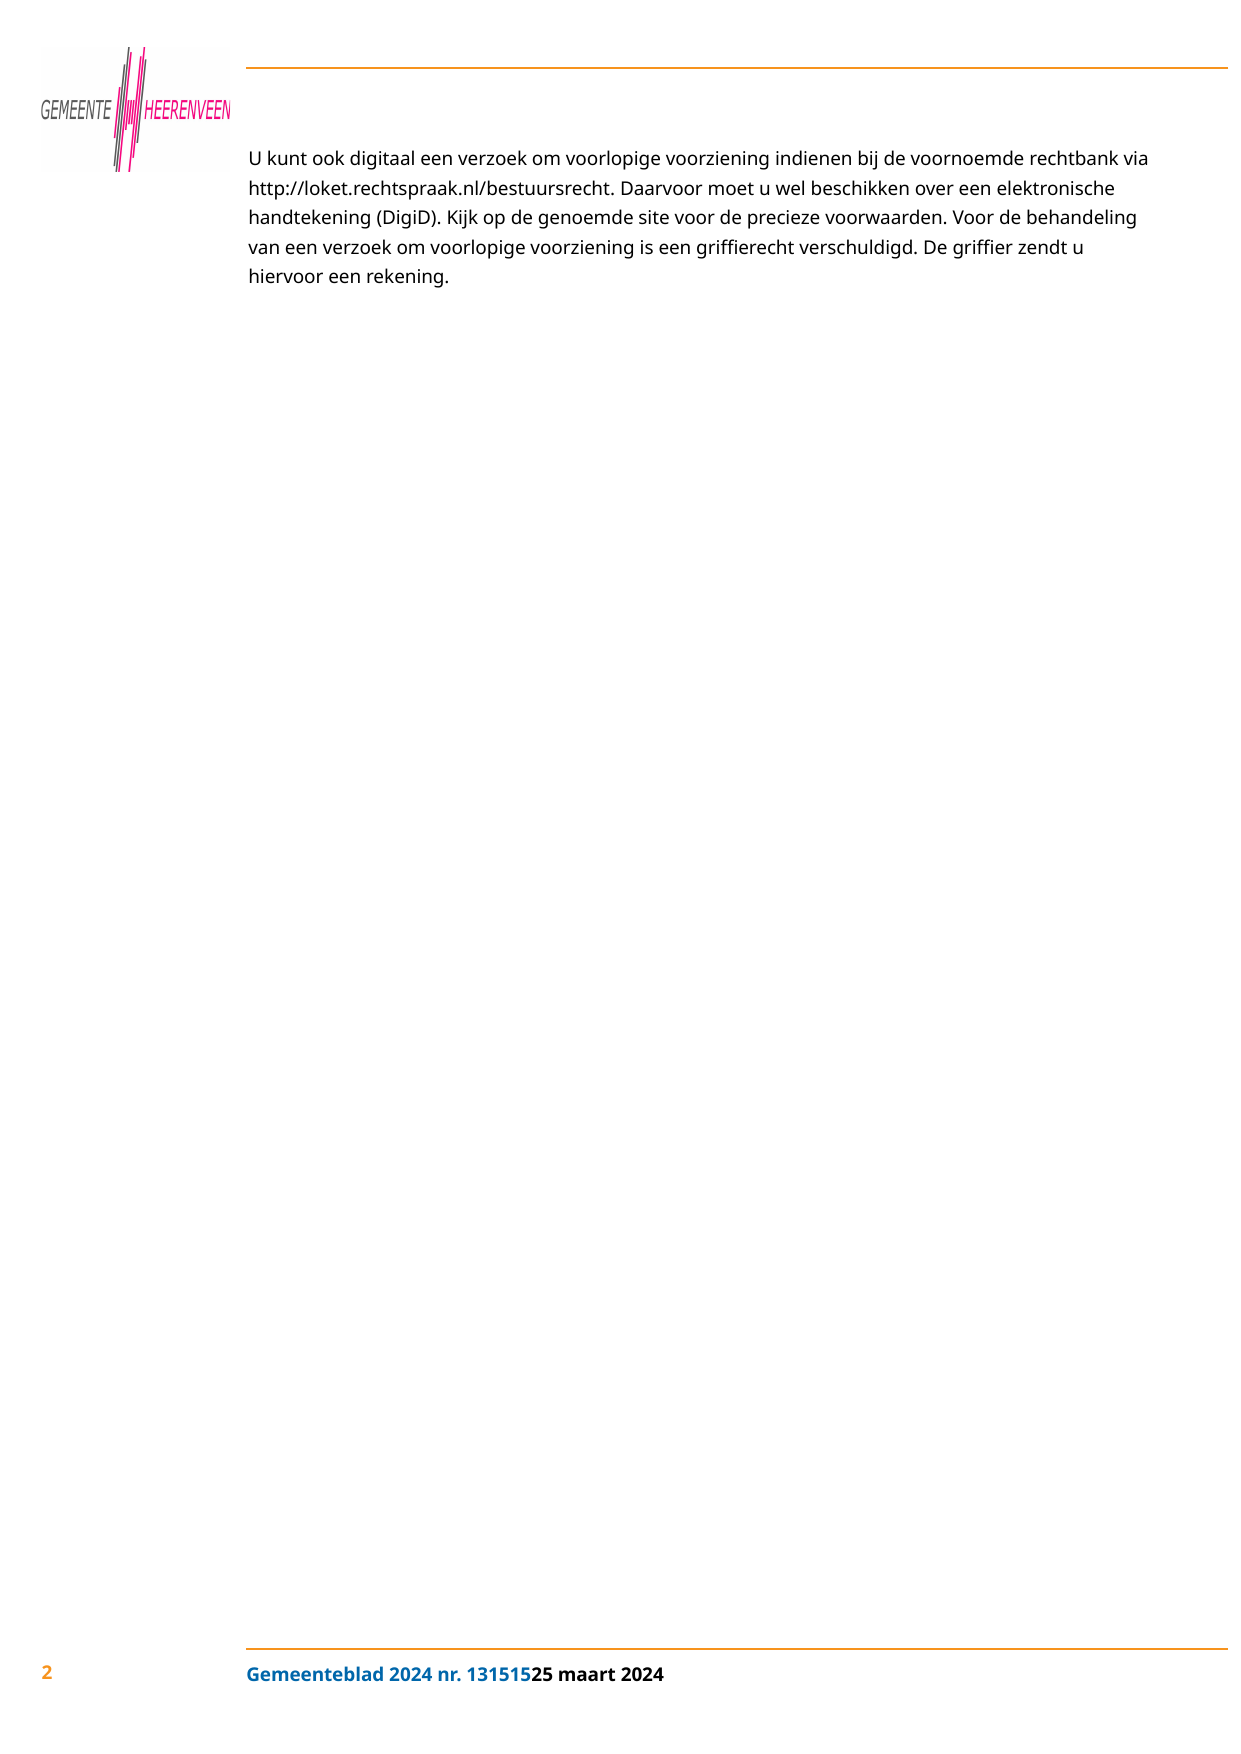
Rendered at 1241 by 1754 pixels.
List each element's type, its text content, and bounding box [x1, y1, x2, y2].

picture [41, 47, 231, 172]
text U kunt ook digitaal een verzoek om voorlopige voorziening indienen bij de voornoemde rechtbank via http://loket.rechtspraak.nl/bestuursrecht. Daarvoor moet u wel beschikken over een elektronische handtekening (DigiD). Kijk op de genoemde site voor de precieze voorwaarden. Voor de behandeling van een verzoek om voorlopige voorziening is een griffierecht verschuldigd. De griffier zendt u hiervoor een rekening. [248, 145, 1152, 289]
